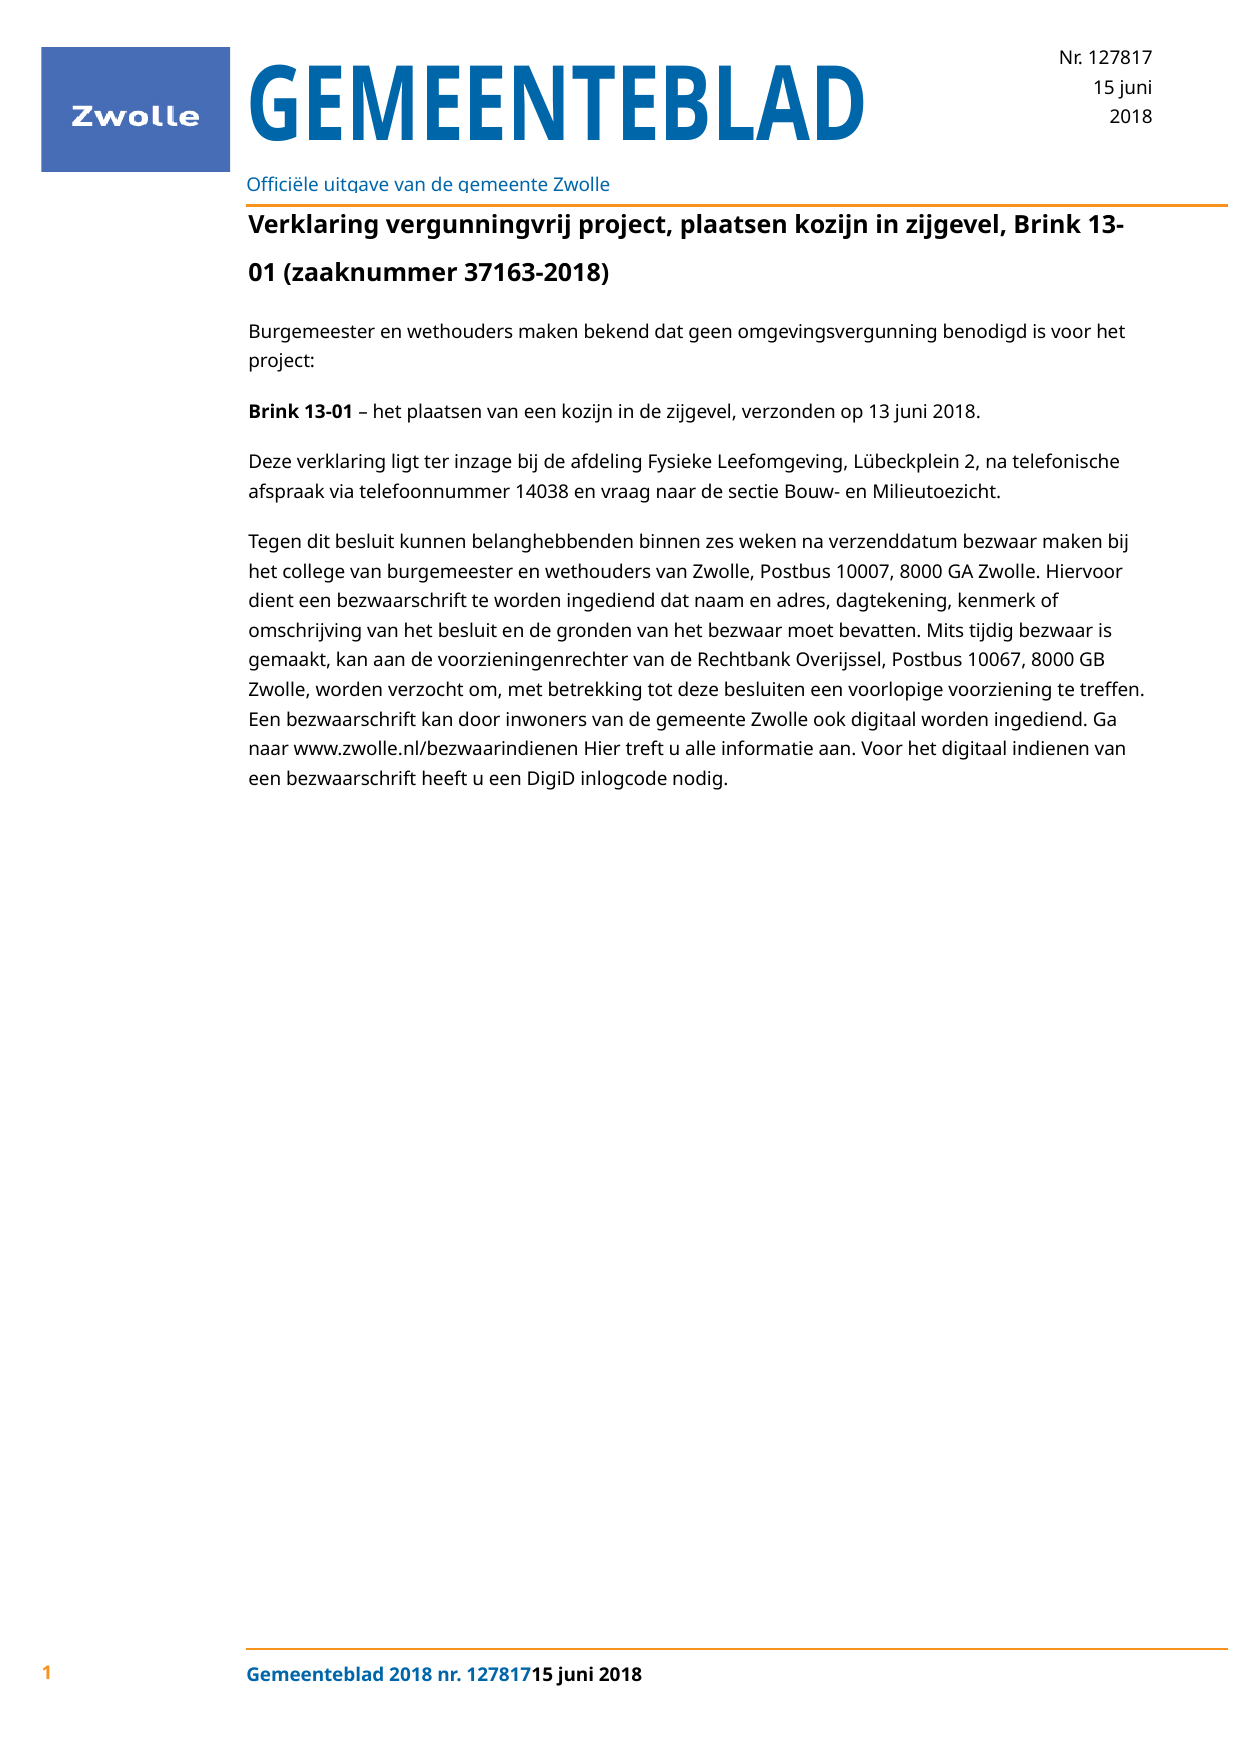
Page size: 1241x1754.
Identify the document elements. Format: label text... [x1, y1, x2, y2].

text Tegen dit besluit kunnen belanghebbenden binnen zes weken na verzenddatum bezwaar maken bij het college van burgemeester en wethouders van Zwolle, Postbus 10007, 8000 GA Zwolle. Hiervoor dient een bezwaarschrift te worden ingediend dat naam en adres, dagtekening, kenmerk of omschrijving van het besluit en de gronden van het bezwaar moet bevatten. Mits tijdig bezwaar is gemaakt, kan aan de voorzieningenrechter van de Rechtbank Overijssel, Postbus 10067, 8000 GB Zwolle, worden verzocht om, met betrekking tot deze besluiten een voorlopige voorziening te treffen. Een bezwaarschrift kan door inwoners van de gemeente Zwolle ook digitaal worden ingediend. Ga naar www.zwolle.nl/bezwaarindienen Hier treft u alle informatie aan. Voor het digitaal indienen van een bezwaarschrift heeft u een DigiD inlogcode nodig. [248, 528, 1152, 791]
text Brink 13-01 – het plaatsen van een kozijn in de zijgevel, verzonden op 13 juni 2018. [248, 398, 1152, 424]
text Deze verklaring ligt ter inzage bij de afdeling Fysieke Leefomgeving, Lübeckplein 2, na telefonische afspraak via telefoonnummer 14038 en vraag naar de sectie Bouw- en Milieutoezicht. [248, 448, 1152, 504]
text Burgemeester en wethouders maken bekend dat geen omgevingsvergunning benodigd is voor het project: [248, 318, 1152, 373]
text Verklaring vergunningvrij project, plaatsen kozijn in zijgevel, Brink 13-01 (zaaknummer 37163-2018) [248, 207, 1152, 288]
picture [41, 47, 231, 172]
